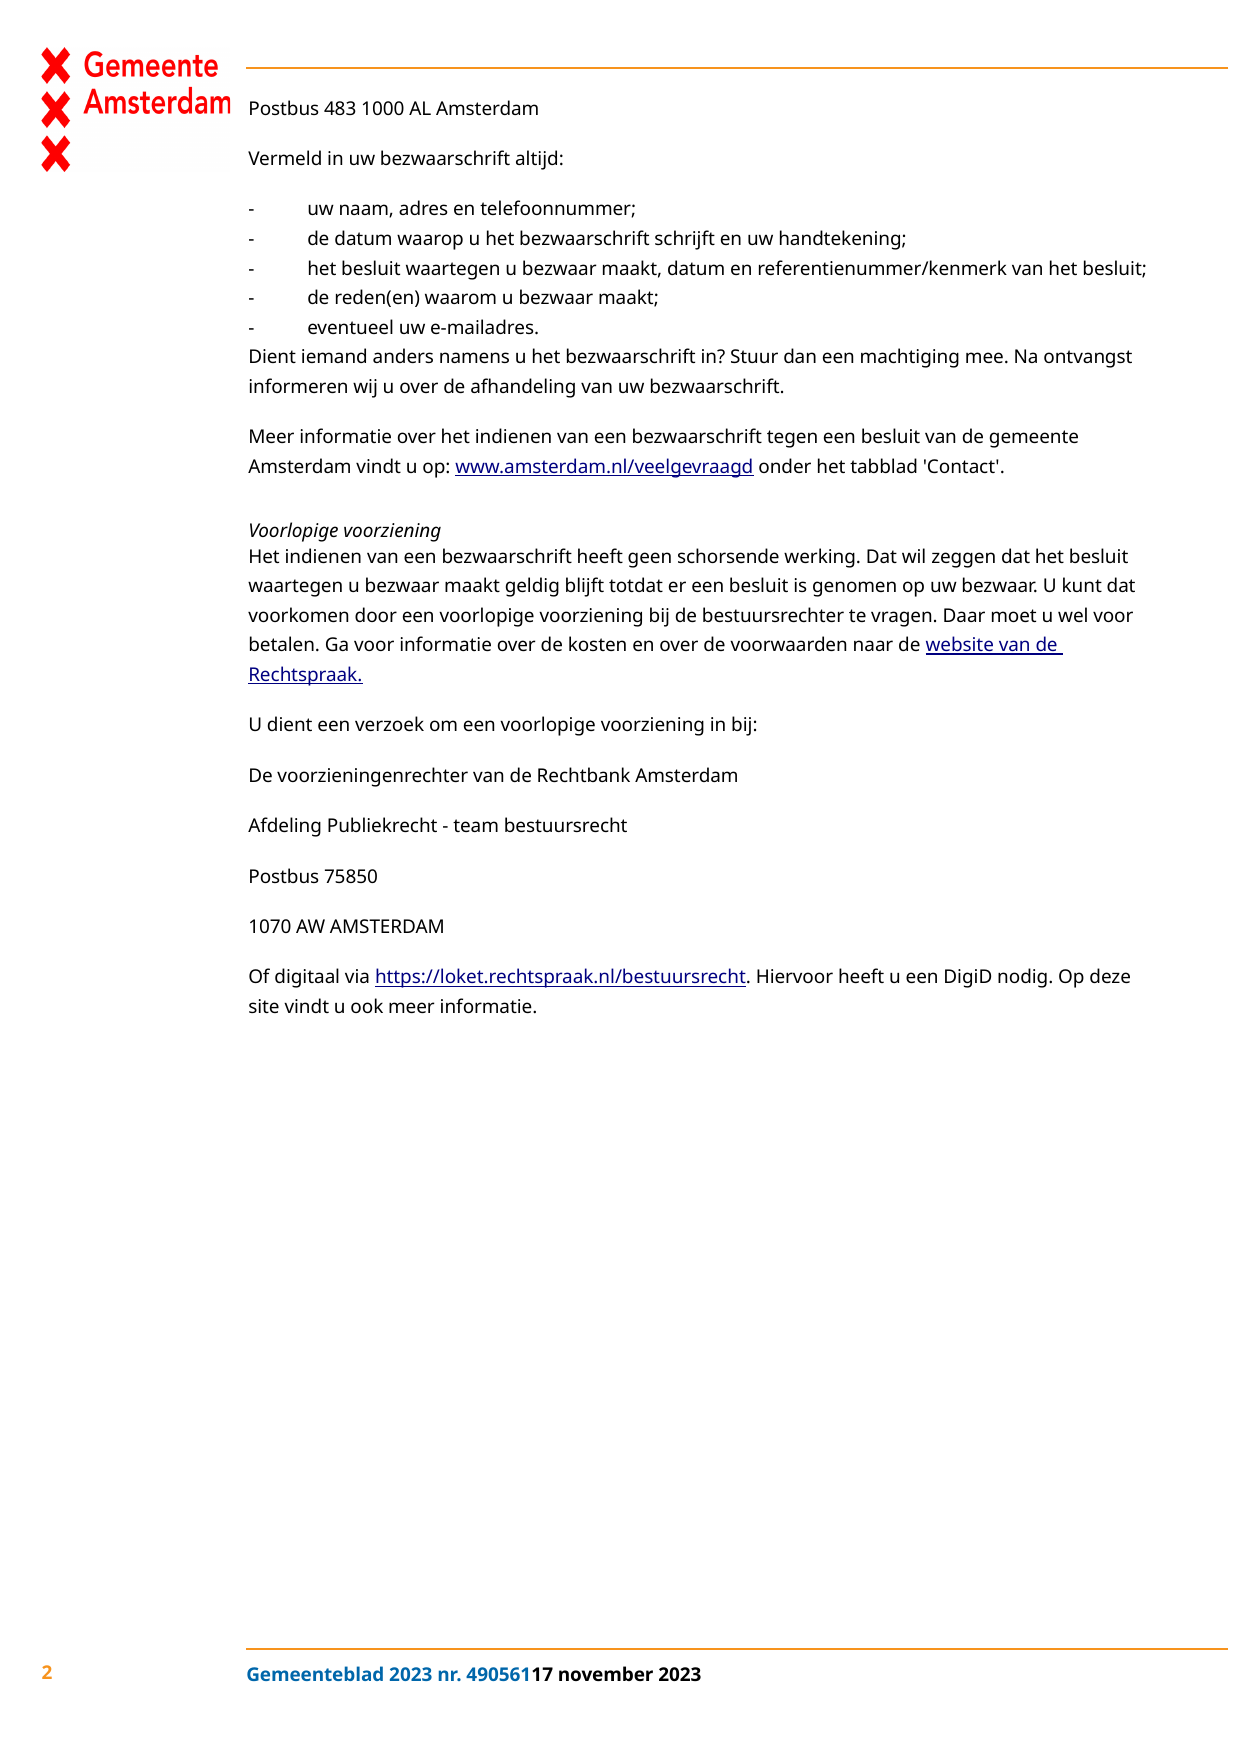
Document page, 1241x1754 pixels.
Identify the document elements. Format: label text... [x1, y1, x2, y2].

text Vermeld in uw bezwaarschrift altijd: [248, 145, 1152, 171]
text Afdeling Publiekrecht - team bestuursrecht [248, 812, 1152, 838]
text Het indienen van een bezwaarschrift heeft geen schorsende werking. Dat wil zeggen dat het besluit waartegen u bezwaar maakt geldig blijft totdat er een besluit is genomen op uw bezwaar. U kunt dat voorkomen door een voorlopige voorziening bij de bestuursrechter te vragen. Daar moet u wel voor betalen. Ga voor informatie over de kosten en over de voorwaarden naar de website van de Rechtspraak. [248, 543, 1152, 687]
picture [41, 47, 231, 172]
list eventueel uw e-mailadres. [248, 314, 1152, 340]
list uw naam, adres en telefoonnummer; [248, 196, 1152, 221]
text Postbus 75850 [248, 863, 1152, 888]
text De voorzieningenrechter van de Rechtbank Amsterdam [248, 762, 1152, 788]
text Meer informatie over het indienen van een bezwaarschrift tegen een besluit van de gemeente Amsterdam vindt u op: www.amsterdam.nl/veelgevraagd onder het tabblad 'Contact'. [248, 423, 1152, 479]
text Postbus 483 1000 AL Amsterdam [248, 95, 1152, 121]
text 1070 AW AMSTERDAM [248, 913, 1152, 939]
text Of digitaal via https://loket.rechtspraak.nl/bestuursrecht. Hiervoor heeft u een DigiD nodig. Op deze site vindt u ook meer informatie. [248, 964, 1152, 1019]
text Dient iemand anders namens u het bezwaarschrift in? Stuur dan een machtiging mee. Na ontvangst informeren wij u over de afhandeling van uw bezwaarschrift. [248, 343, 1152, 399]
list de datum waarop u het bezwaarschrift schrijft en uw handtekening; [248, 225, 1152, 251]
list het besluit waartegen u bezwaar maakt, datum en referentienummer/kenmerk van het besluit; [248, 255, 1152, 281]
text Voorlopige voorziening [248, 517, 1152, 543]
text U dient een verzoek om een voorlopige voorziening in bij: [248, 712, 1152, 737]
list de reden(en) waarom u bezwaar maakt; [248, 284, 1152, 310]
